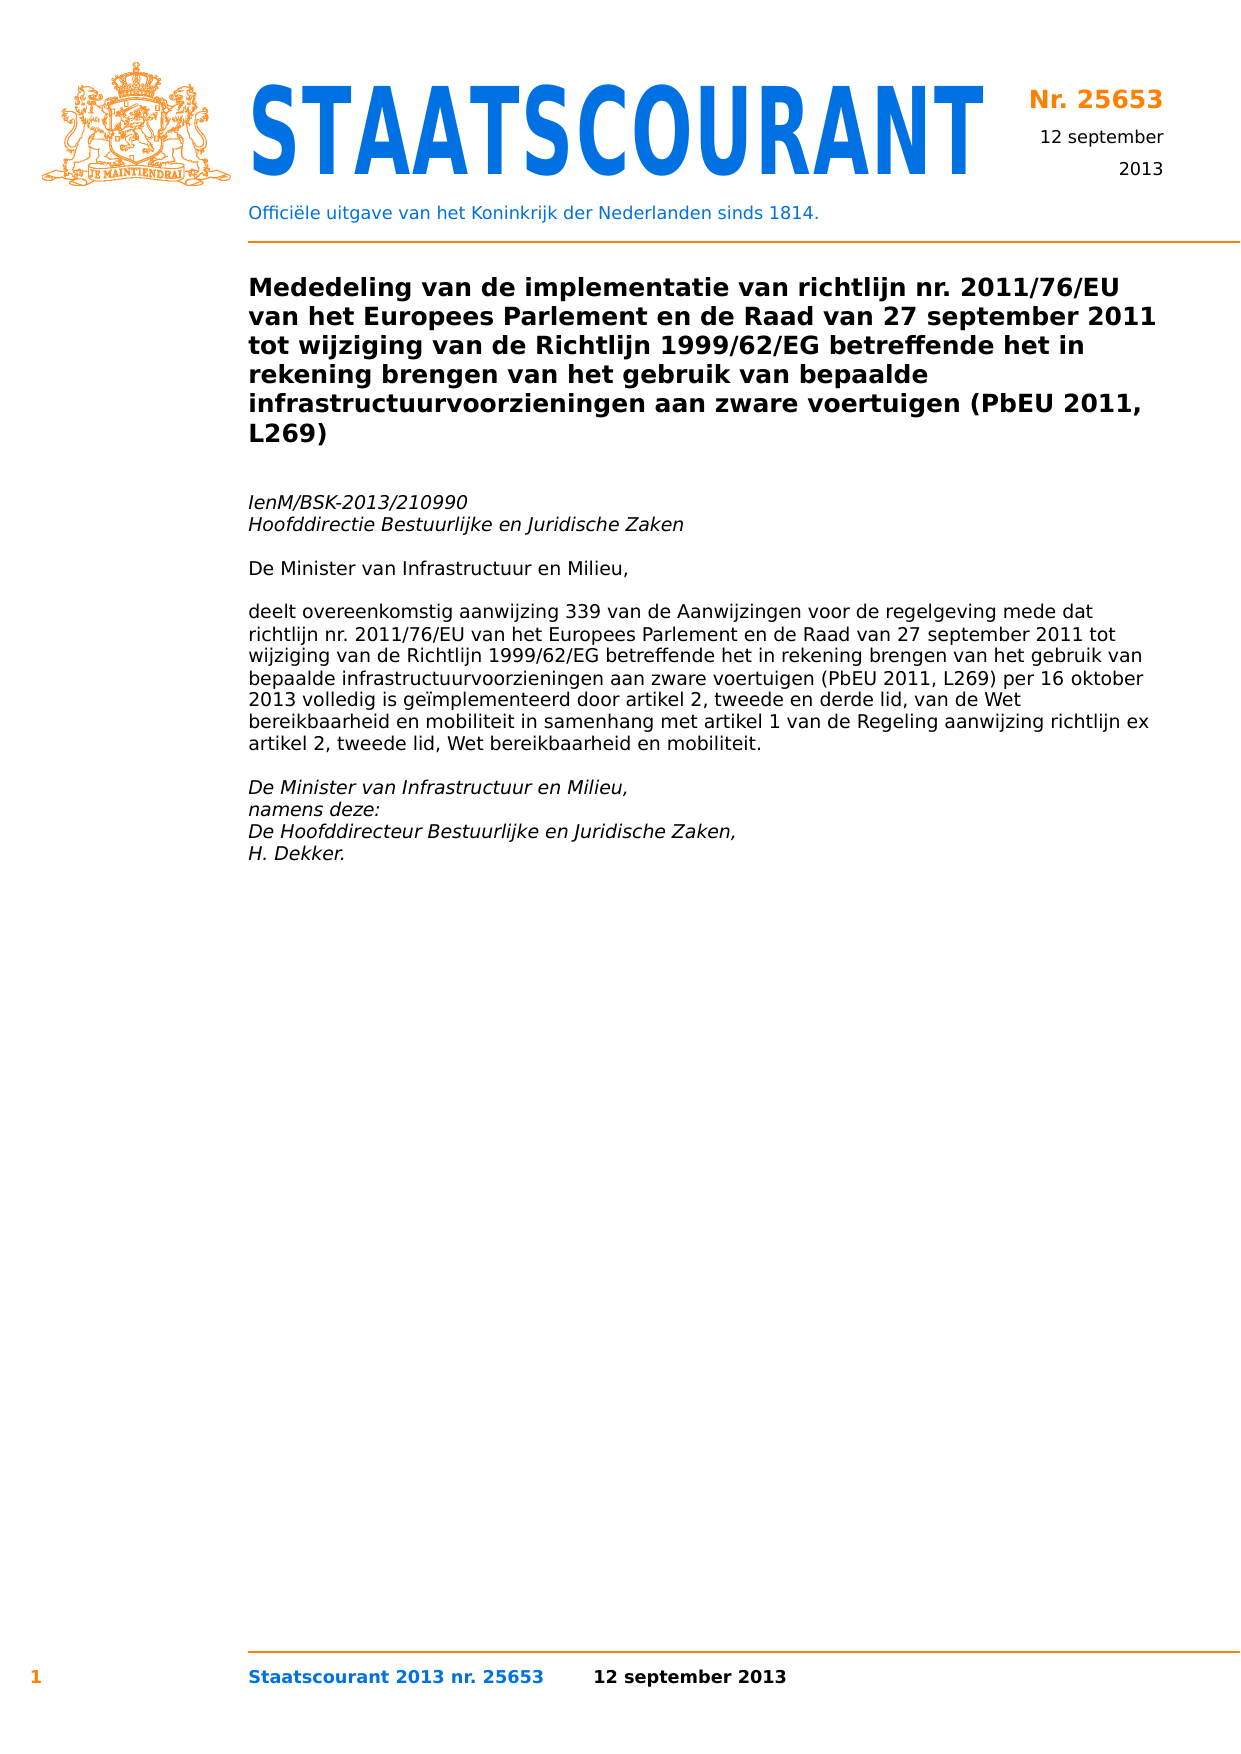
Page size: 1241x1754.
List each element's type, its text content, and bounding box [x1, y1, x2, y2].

text IenM/BSK-2013/210990 [248, 492, 1163, 514]
table_header [25, 62, 248, 241]
table_header Nr. 25653 [998, 62, 1240, 121]
text deelt overeenkomstig aanwijzing 339 van de Aanwijzingen voor de regelgeving mede dat richtlijn nr. 2011/76/EU van het Europees Parlement en de Raad van 27 september 2011 tot wijziging van de Richtlijn 1999/62/EG betreffende het in rekening brengen van het gebruik van bepaalde infrastructuurvoorzieningen aan zware voertuigen (PbEU 2011, L269) per 16 oktober 2013 volledig is geïmplementeerd door artikel 2, tweede en derde lid, van de Wet bereikbaarheid en mobiliteit in samenhang met artikel 1 van de Regeling aanwijzing richtlijn ex artikel 2, tweede lid, Wet bereikbaarheid en mobiliteit. [248, 601, 1163, 755]
table_cell 2013 [998, 153, 1240, 203]
picture [41, 62, 231, 186]
text Hoofddirectie Bestuurlijke en Juridische Zaken [248, 514, 1163, 536]
subtitle Mededeling van de implementatie van richtlijn nr. 2011/76/EU van het Europees Parlement en de Raad van 27 september 2011 tot wijziging van de Richtlijn 1999/62/EG betreffende het in rekening brengen van het gebruik van bepaalde infrastructuurvoorzieningen aan zware voertuigen (PbEU 2011, L269) [248, 273, 1163, 448]
text De Minister van Infrastructuur en Milieu, [248, 558, 1163, 579]
table_cell 12 september [998, 121, 1240, 153]
table_header STAATSCOURANT [248, 62, 998, 203]
text De Minister van Infrastructuur en Milieu, namens deze: De Hoofddirecteur Bestuurlijke en Juridische Zaken, H. Dekker. [248, 777, 1163, 865]
table_cell Officiële uitgave van het Koninkrijk der Nederlanden sinds 1814. [248, 203, 1240, 241]
